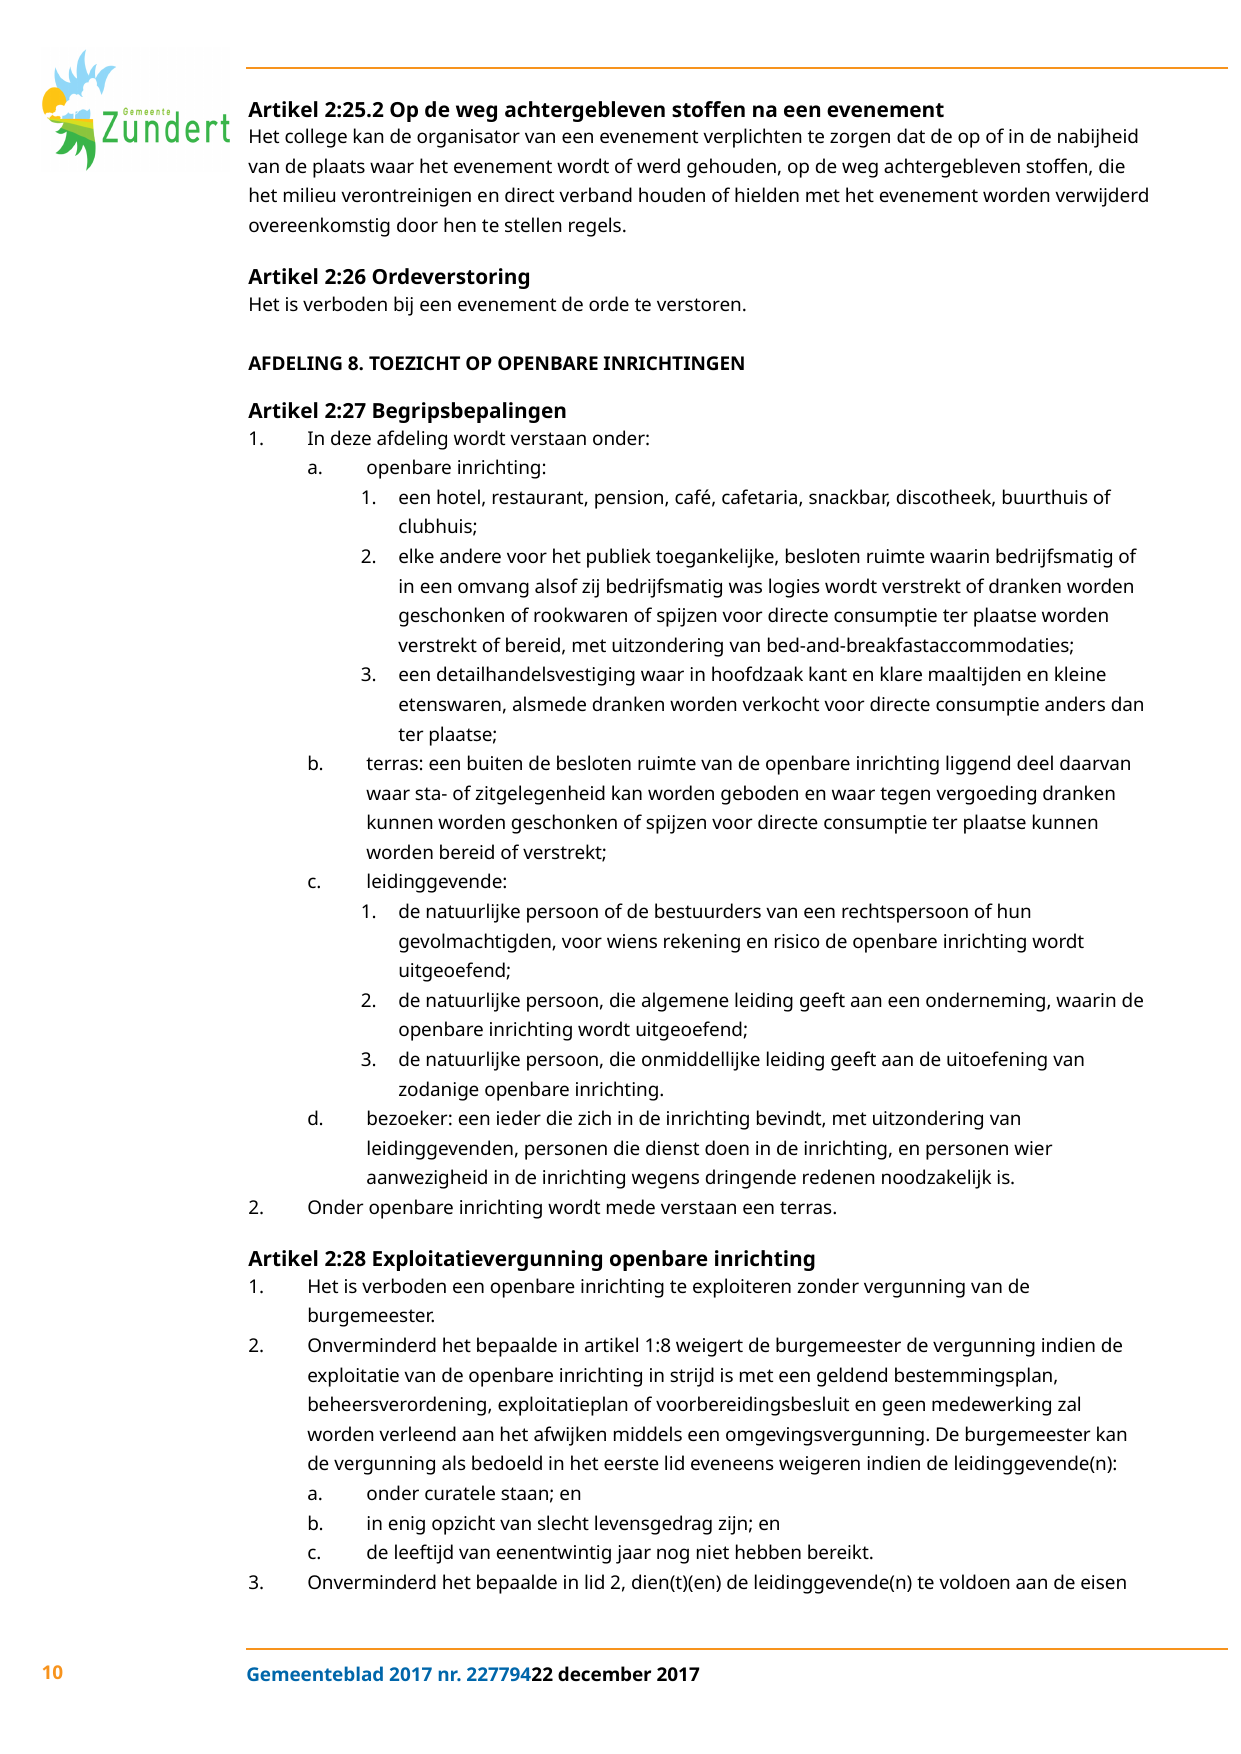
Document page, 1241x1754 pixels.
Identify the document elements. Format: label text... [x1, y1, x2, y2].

list bezoeker: een ieder die zich in de inrichting bevindt, met uitzondering van leidinggevenden, personen die dienst doen in de inrichting, en personen wier aanwezigheid in de inrichting wegens dringende redenen noodzakelijk is. [307, 1105, 1152, 1190]
list onder curatele staan; en [307, 1480, 1152, 1506]
list de natuurlijke persoon of de bestuurders van een rechtspersoon of hun gevolmachtigden, voor wiens rekening en risico de openbare inrichting wordt uitgeoefend; [361, 898, 1152, 983]
list een detailhandelsvestiging waar in hoofdzaak kant en klare maaltijden en kleine etenswaren, alsmede dranken worden verkocht voor directe consumptie anders dan ter plaatse; [361, 662, 1152, 747]
list openbare inrichting: [307, 454, 1152, 480]
list leidinggevende: [307, 869, 1152, 894]
text Artikel 2:26 Ordeverstoring [248, 262, 1152, 291]
list in enig opzicht van slecht levensgedrag zijn; en [307, 1510, 1152, 1535]
list de natuurlijke persoon, die algemene leiding geeft aan een onderneming, waarin de openbare inrichting wordt uitgeoefend; [361, 987, 1152, 1042]
list de natuurlijke persoon, die onmiddellijke leiding geeft aan de uitoefening van zodanige openbare inrichting. [361, 1046, 1152, 1102]
text AFDELING 8. TOEZICHT OP OPENBARE INRICHTINGEN [248, 350, 1152, 376]
text Artikel 2:25.2 Op de weg achtergebleven stoffen na een evenement [248, 95, 1152, 123]
list Het is verboden een openbare inrichting te exploiteren zonder vergunning van de burgemeester. [248, 1273, 1152, 1328]
list een hotel, restaurant, pension, café, cafetaria, snackbar, discotheek, buurthuis of clubhuis; [361, 484, 1152, 539]
list de leeftijd van eenentwintig jaar nog niet hebben bereikt. [307, 1539, 1152, 1565]
picture [41, 47, 231, 172]
text Het college kan de organisator van een evenement verplichten te zorgen dat de op of in de nabijheid van de plaats waar het evenement wordt of werd gehouden, op de weg achtergebleven stoffen, die het milieu verontreinigen en direct verband houden of hielden met het evenement worden verwijderd overeenkomstig door hen te stellen regels. [248, 123, 1152, 238]
text Het is verboden bij een evenement de orde te verstoren. [248, 291, 1152, 317]
list Onder openbare inrichting wordt mede verstaan een terras. [248, 1194, 1152, 1220]
list terras: een buiten de besloten ruimte van de openbare inrichting liggend deel daarvan waar sta- of zitgelegenheid kan worden geboden en waar tegen vergoeding dranken kunnen worden geschonken of spijzen voor directe consumptie ter plaatse kunnen worden bereid of verstrekt; [307, 750, 1152, 865]
text Artikel 2:28 Exploitatievergunning openbare inrichting [248, 1244, 1152, 1273]
text Artikel 2:27 Begripsbepalingen [248, 397, 1152, 425]
list Onverminderd het bepaalde in lid 2, dien(t)(en) de leidinggevende(n) te voldoen aan de eisen [248, 1569, 1152, 1594]
list Onverminderd het bepaalde in artikel 1:8 weigert de burgemeester de vergunning indien de exploitatie van de openbare inrichting in strijd is met een geldend bestemmingsplan, beheersverordening, exploitatieplan of voorbereidingsbesluit en geen medewerking zal worden verleend aan het afwijken middels een omgevingsvergunning. De burgemeester kan de vergunning als bedoeld in het eerste lid eveneens weigeren indien de leidinggevende(n): [248, 1332, 1152, 1476]
list In deze afdeling wordt verstaan onder: [248, 425, 1152, 451]
list elke andere voor het publiek toegankelijke, besloten ruimte waarin bedrijfsmatig of in een omvang alsof zij bedrijfsmatig was logies wordt verstrekt of dranken worden geschonken of rookwaren of spijzen voor directe consumptie ter plaatse worden verstrekt of bereid, met uitzondering van bed-and-breakfastaccommodaties; [361, 543, 1152, 658]
